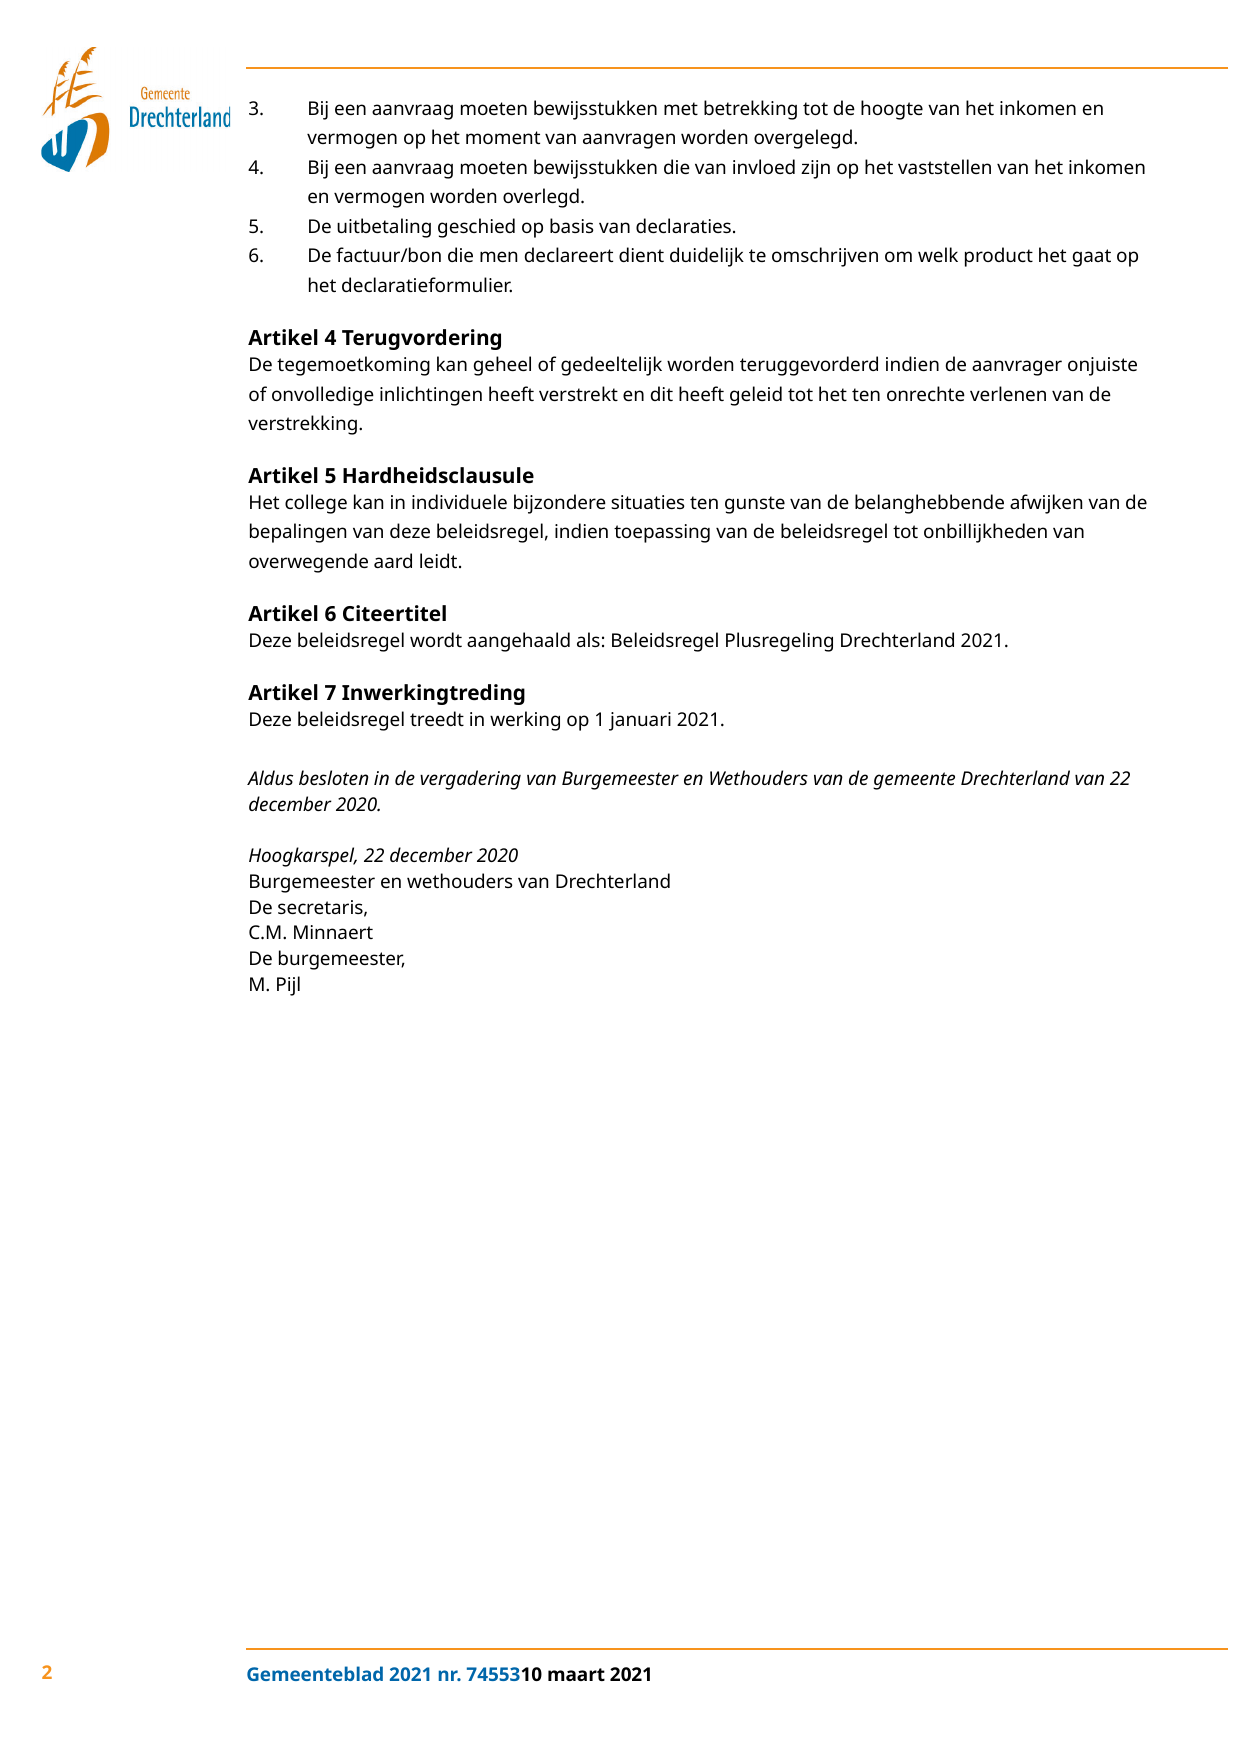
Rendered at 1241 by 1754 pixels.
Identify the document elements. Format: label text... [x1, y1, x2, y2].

text Artikel 4 Terugvordering [248, 323, 1152, 351]
text Hoogkarspel, 22 december 2020 [248, 842, 1152, 868]
text Burgemeester en wethouders van Drechterland [248, 868, 1152, 894]
picture [41, 47, 231, 172]
text Aldus besloten in de vergadering van Burgemeester en Wethouders van de gemeente Drechterland van 22 december 2020. [248, 765, 1152, 817]
list Bij een aanvraag moeten bewijsstukken die van invloed zijn op het vaststellen van het inkomen en vermogen worden overlegd. [248, 154, 1152, 209]
list Bij een aanvraag moeten bewijsstukken met betrekking tot de hoogte van het inkomen en vermogen op het moment van aanvragen worden overgelegd. [248, 95, 1152, 150]
text Artikel 6 Citeertitel [248, 599, 1152, 627]
picture [41, 158, 64, 172]
text Deze beleidsregel wordt aangehaald als: Beleidsregel Plusregeling Drechterland 2021. [248, 627, 1152, 653]
text M. Pijl [248, 971, 1152, 997]
text Deze beleidsregel treedt in werking op 1 januari 2021. [248, 706, 1152, 732]
text De tegemoetkoming kan geheel of gedeeltelijk worden teruggevorderd indien de aanvrager onjuiste of onvolledige inlichtingen heeft verstrekt en dit heeft geleid tot het ten onrechte verlenen van de verstrekking. [248, 351, 1152, 436]
list De factuur/bon die men declareert dient duidelijk te omschrijven om welk product het gaat op het declaratieformulier. [248, 243, 1152, 298]
text De burgemeester, [248, 945, 1152, 971]
picture [226, 115, 231, 124]
text Het college kan in individuele bijzondere situaties ten gunste van de belanghebbende afwijken van de bepalingen van deze beleidsregel, indien toepassing van de beleidsregel tot onbillijkheden van overwegende aard leidt. [248, 489, 1152, 574]
text Artikel 7 Inwerkingtreding [248, 678, 1152, 706]
list De uitbetaling geschied op basis van declaraties. [248, 213, 1152, 239]
text Artikel 5 Hardheidsclausule [248, 461, 1152, 489]
text De secretaris, [248, 894, 1152, 919]
text C.M. Minnaert [248, 919, 1152, 945]
